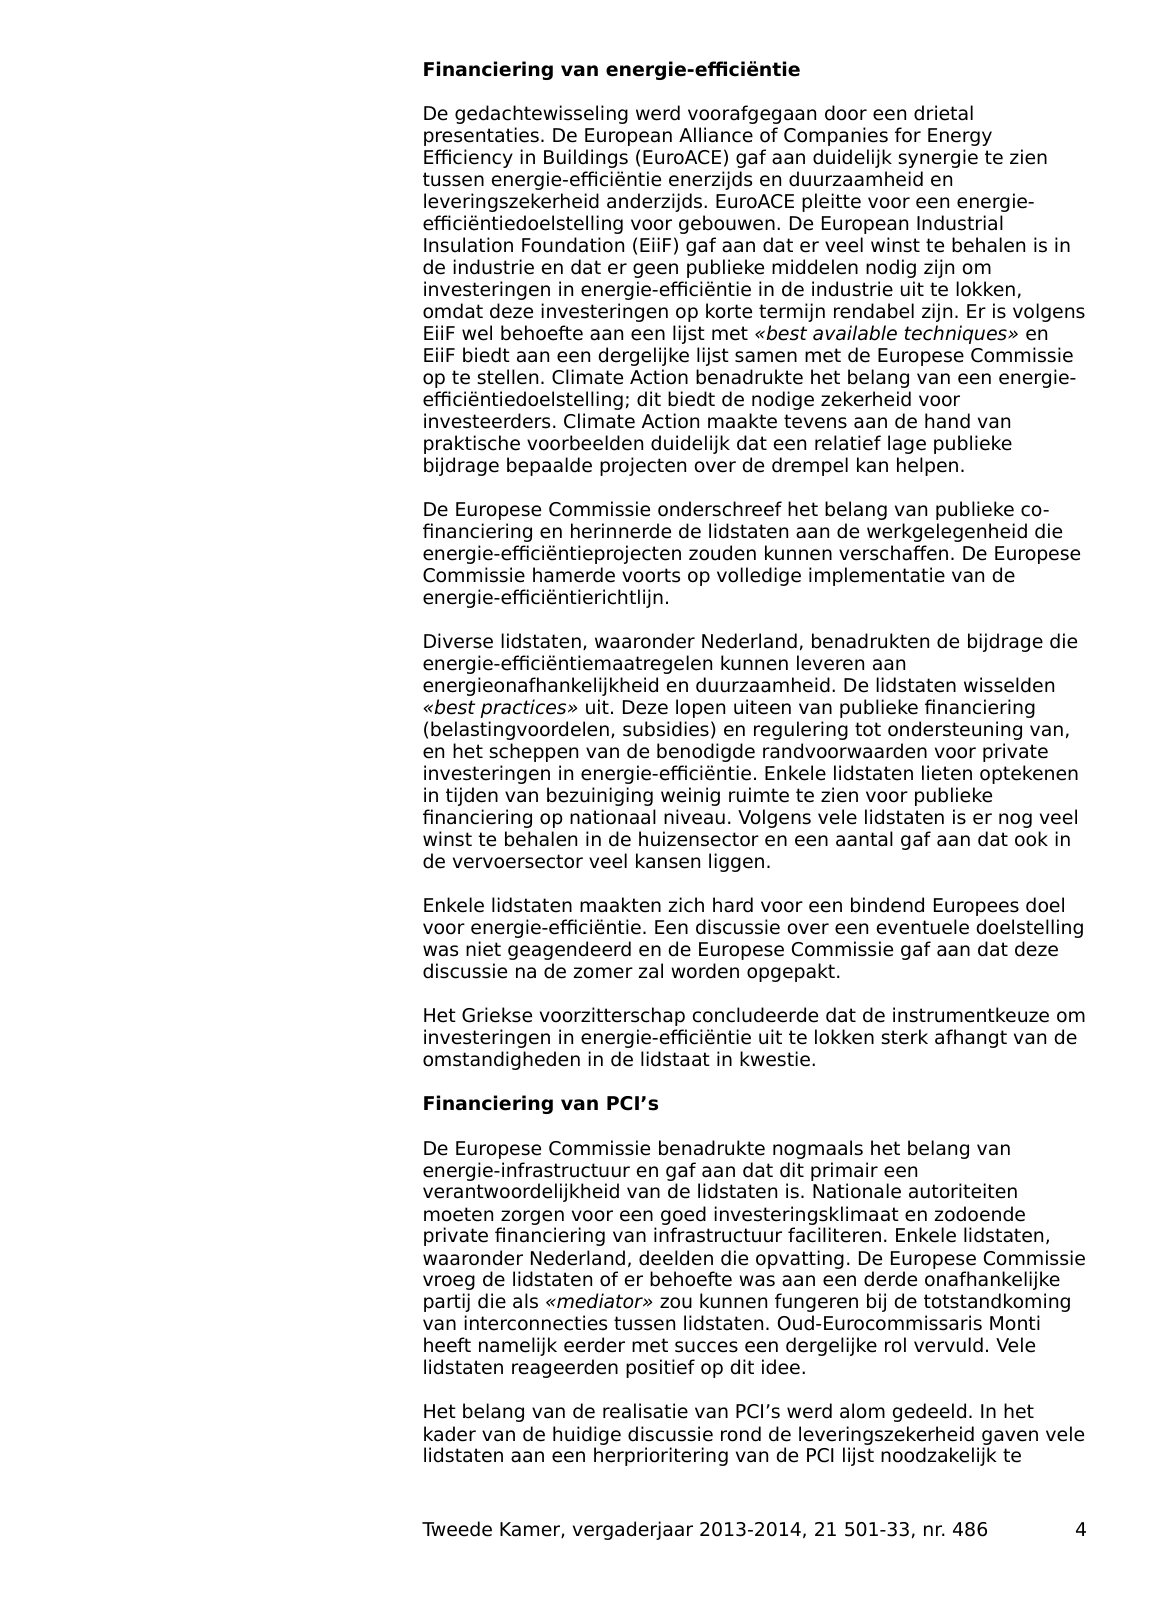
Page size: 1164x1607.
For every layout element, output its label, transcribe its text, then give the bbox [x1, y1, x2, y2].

text De Europese Commissie onderschreef het belang van publieke co-financiering en herinnerde de lidstaten aan de werkgelegenheid die energie-efficiëntieprojecten zouden kunnen verschaffen. De Europese Commissie hamerde voorts op volledige implementatie van de energie-efficiëntierichtlijn. [422, 499, 1087, 609]
text De Europese Commissie benadrukte nogmaals het belang van energie-infrastructuur en gaf aan dat dit primair een verantwoordelijkheid van de lidstaten is. Nationale autoriteiten moeten zorgen voor een goed investeringsklimaat en zodoende private financiering van infrastructuur faciliteren. Enkele lidstaten, waaronder Nederland, deelden die opvatting. De Europese Commissie vroeg de lidstaten of er behoefte was aan een derde onafhankelijke partij die als «mediator» zou kunnen fungeren bij de totstandkoming van interconnecties tussen lidstaten. Oud-Eurocommissaris Monti heeft namelijk eerder met succes een dergelijke rol vervuld. Vele lidstaten reageerden positief op dit idee. [422, 1137, 1087, 1379]
text Het Griekse voorzitterschap concludeerde dat de instrumentkeuze om investeringen in energie-efficiëntie uit te lokken sterk afhangt van de omstandigheden in de lidstaat in kwestie. [422, 1005, 1087, 1071]
subtitle Financiering van energie-efficiëntie [422, 59, 1087, 81]
text Diverse lidstaten, waaronder Nederland, benadrukten de bijdrage die energie-efficiëntiemaatregelen kunnen leveren aan energieonafhankelijkheid en duurzaamheid. De lidstaten wisselden «best practices» uit. Deze lopen uiteen van publieke financiering (belastingvoordelen, subsidies) en regulering tot ondersteuning van, en het scheppen van de benodigde randvoorwaarden voor private investeringen in energie-efficiëntie. Enkele lidstaten lieten optekenen in tijden van bezuiniging weinig ruimte te zien voor publieke financiering op nationaal niveau. Volgens vele lidstaten is er nog veel winst te behalen in de huizensector en een aantal gaf aan dat ook in de vervoersector veel kansen liggen. [422, 631, 1087, 873]
text Het belang van de realisatie van PCI’s werd alom gedeeld. In het kader van de huidige discussie rond de leveringszekerheid gaven vele lidstaten aan een herprioritering van de PCI lijst noodzakelijk te [422, 1401, 1087, 1467]
text De gedachtewisseling werd voorafgegaan door een drietal presentaties. De European Alliance of Companies for Energy Efficiency in Buildings (EuroACE) gaf aan duidelijk synergie te zien tussen energie-efficiëntie enerzijds en duurzaamheid en leveringszekerheid anderzijds. EuroACE pleitte voor een energie-efficiëntiedoelstelling voor gebouwen. De European Industrial Insulation Foundation (EiiF) gaf aan dat er veel winst te behalen is in de industrie en dat er geen publieke middelen nodig zijn om investeringen in energie-efficiëntie in de industrie uit te lokken, omdat deze investeringen op korte termijn rendabel zijn. Er is volgens EiiF wel behoefte aan een lijst met «best available techniques» en EiiF biedt aan een dergelijke lijst samen met de Europese Commissie op te stellen. Climate Action benadrukte het belang van een energie-efficiëntiedoelstelling; dit biedt de nodige zekerheid voor investeerders. Climate Action maakte tevens aan de hand van praktische voorbeelden duidelijk dat een relatief lage publieke bijdrage bepaalde projecten over de drempel kan helpen. [422, 103, 1087, 477]
text Enkele lidstaten maakten zich hard voor een bindend Europees doel voor energie-efficiëntie. Een discussie over een eventuele doelstelling was niet geagendeerd en de Europese Commissie gaf aan dat deze discussie na de zomer zal worden opgepakt. [422, 895, 1087, 983]
subtitle Financiering van PCI’s [422, 1093, 1087, 1115]
